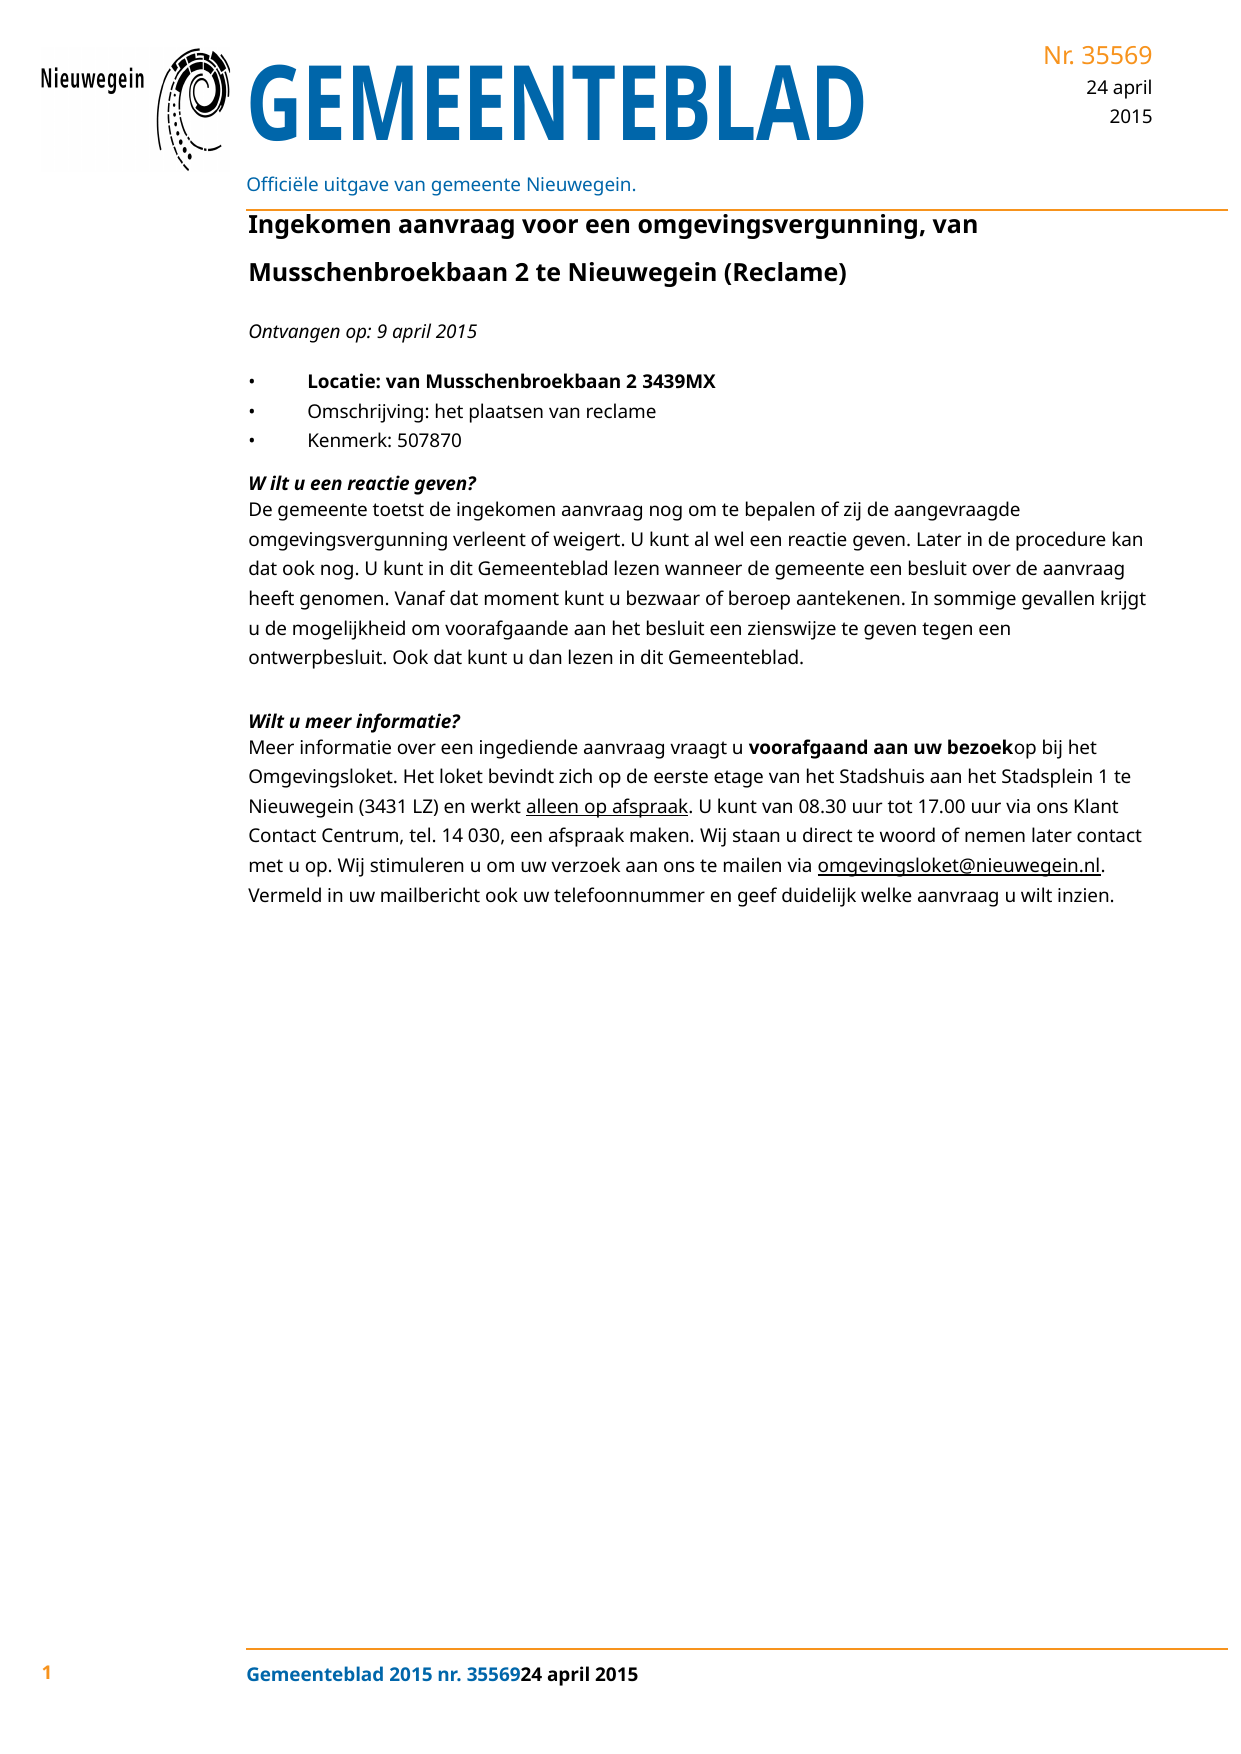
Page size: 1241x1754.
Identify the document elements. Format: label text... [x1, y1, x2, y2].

text Wilt u meer informatie? [248, 708, 1152, 734]
picture [41, 47, 231, 172]
text Meer informatie over een ingediende aanvraag vraagt u voorafgaand aan uw bezoekop bij het Omgevingsloket. Het loket bevindt zich op de eerste etage van het Stadshuis aan het Stadsplein 1 te Nieuwegein (3431 LZ) en werkt alleen op afspraak. U kunt van 08.30 uur tot 17.00 uur via ons Klant Contact Centrum, tel. 14 030, een afspraak maken. Wij staan u direct te woord of nemen later contact met u op. Wij stimuleren u om uw verzoek aan ons te mailen via omgevingsloket@nieuwegein.nl. Vermeld in uw mailbericht ook uw telefoonnummer en geef duidelijk welke aanvraag u wilt inzien. [248, 734, 1152, 908]
text Ingekomen aanvraag voor een omgevingsvergunning, van Musschenbroekbaan 2 te Nieuwegein (Reclame) [248, 211, 1152, 288]
list Locatie: van Musschenbroekbaan 2 3439MX [248, 368, 1152, 394]
text De gemeente toetst de ingekomen aanvraag nog om te bepalen of zij de aangevraagde omgevingsvergunning verleent of weigert. U kunt al wel een reactie geven. Later in de procedure kan dat ook nog. U kunt in dit Gemeenteblad lezen wanneer de gemeente een besluit over de aanvraag heeft genomen. Vanaf dat moment kunt u bezwaar of beroep aantekenen. In sommige gevallen krijgt u de mogelijkheid om voorafgaande aan het besluit een zienswijze te geven tegen een ontwerpbesluit. Ook dat kunt u dan lezen in dit Gemeenteblad. [248, 496, 1152, 670]
text Ontvangen op: 9 april 2015 [248, 318, 1152, 344]
list Kenmerk: 507870 [248, 427, 1152, 453]
text W ilt u een reactie geven? [248, 471, 1152, 496]
list Omschrijving: het plaatsen van reclame [248, 398, 1152, 424]
